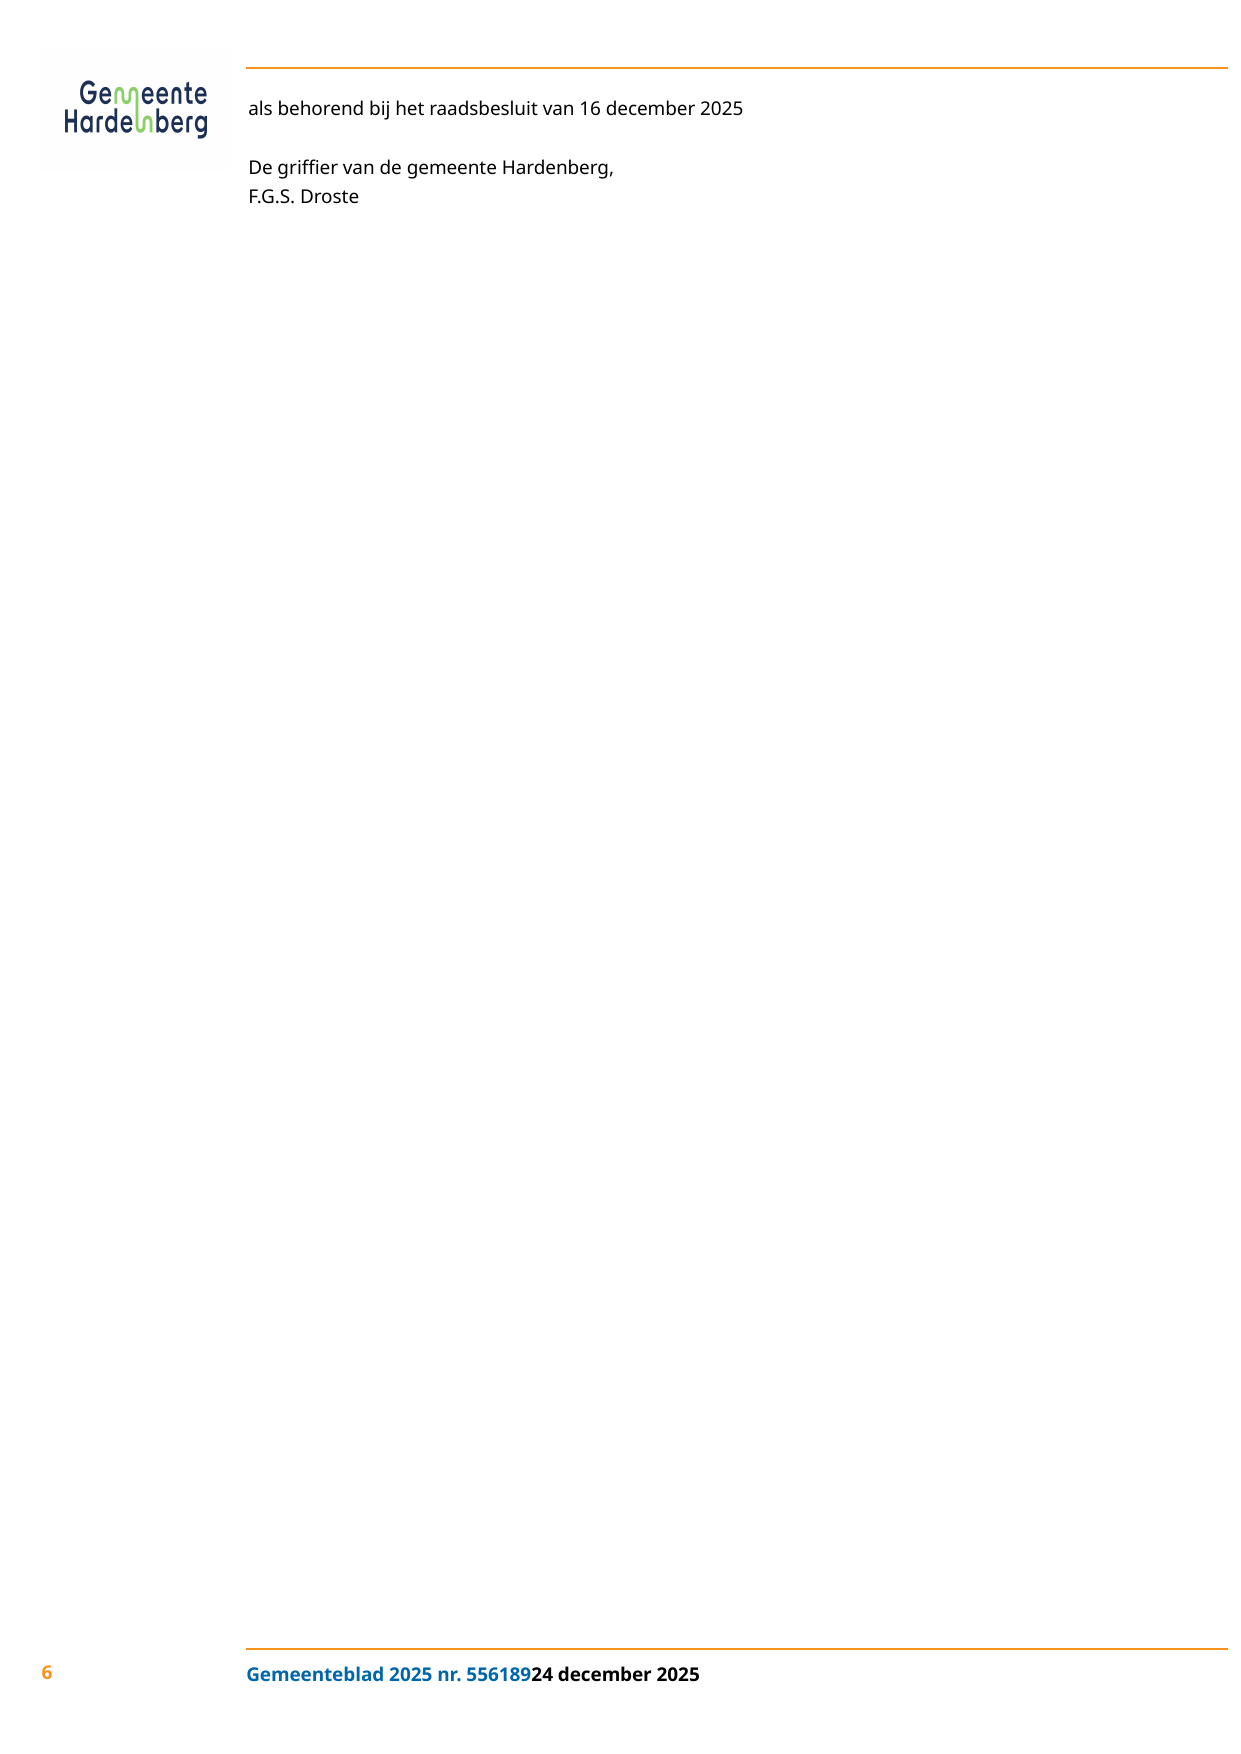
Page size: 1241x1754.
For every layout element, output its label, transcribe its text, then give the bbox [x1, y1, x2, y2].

text als behorend bij het raadsbesluit van 16 december 2025 [248, 95, 1152, 121]
text F.G.S. Droste [248, 183, 1152, 209]
text De griffier van de gemeente Hardenberg, [248, 154, 1152, 180]
picture [41, 47, 231, 172]
